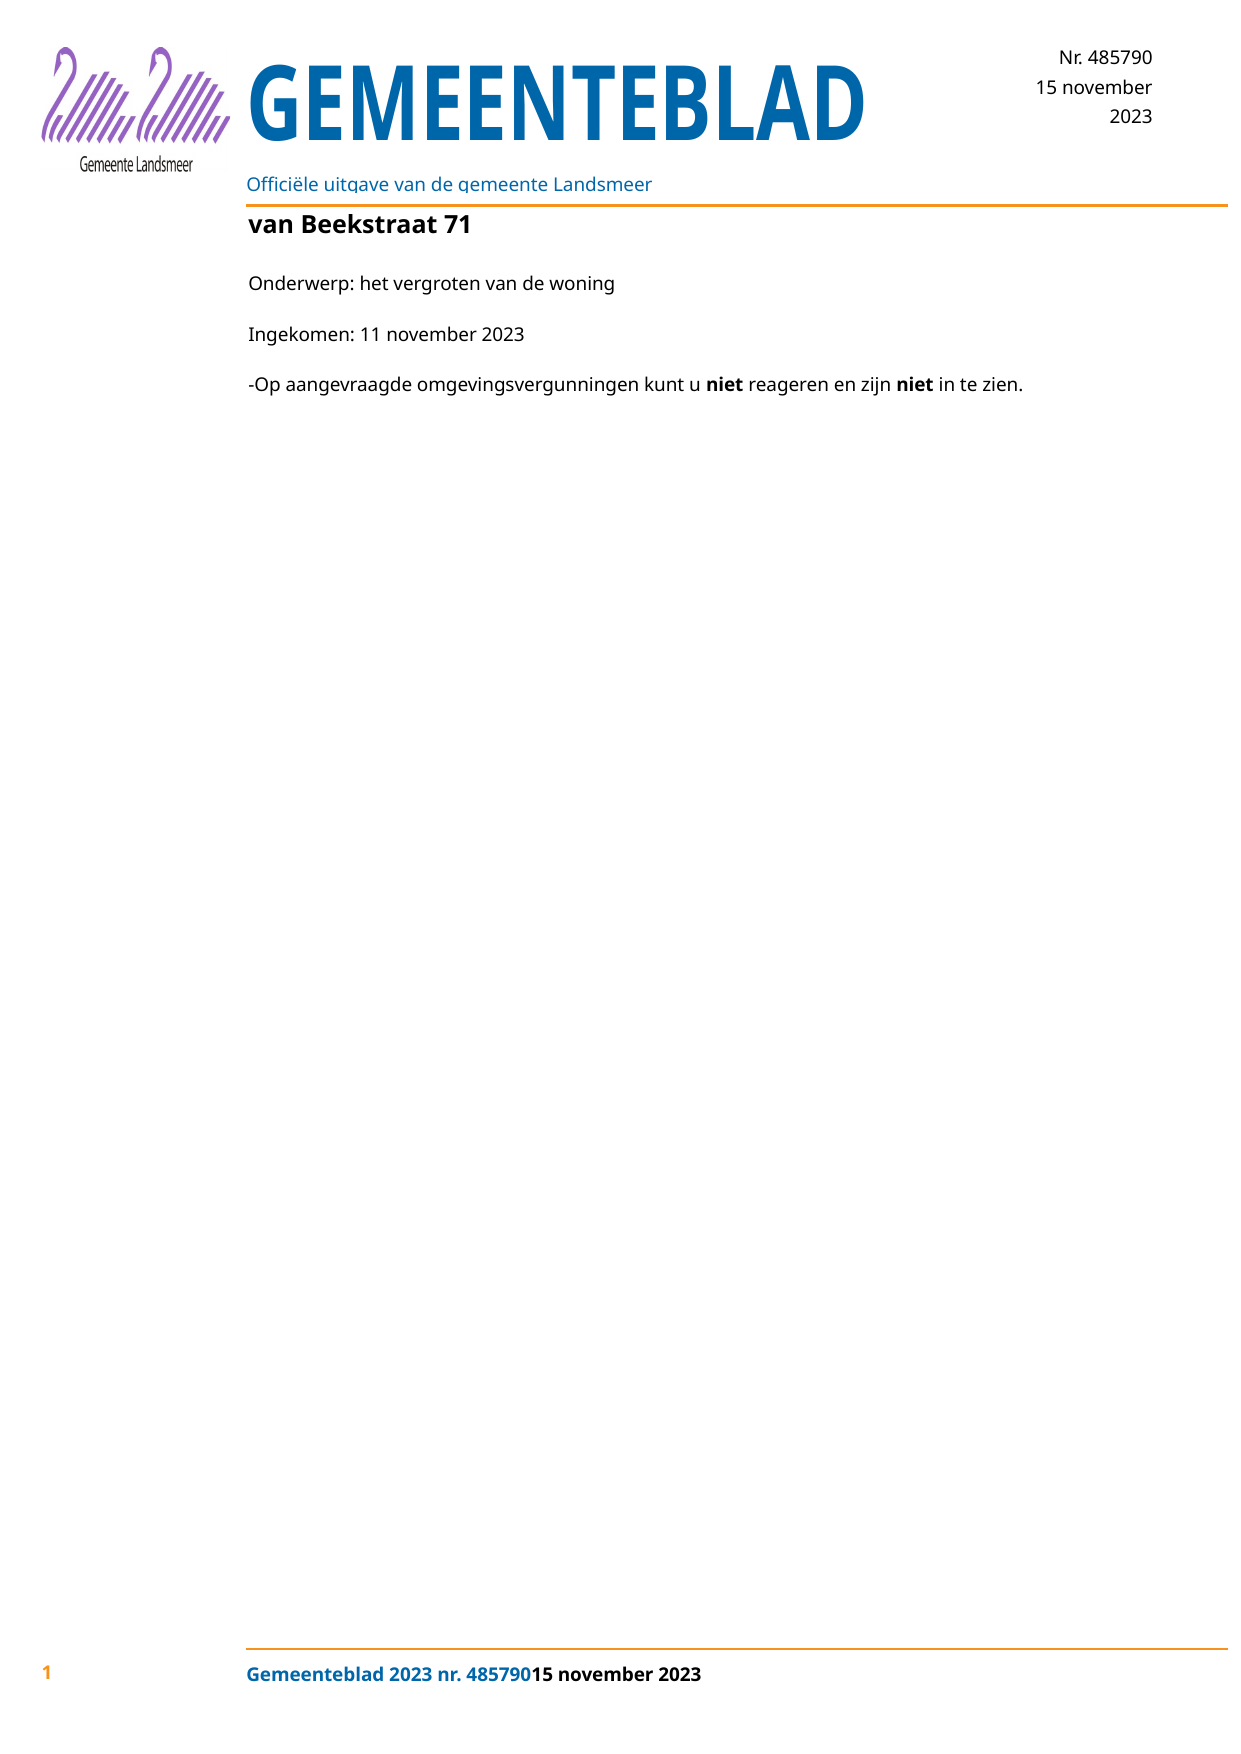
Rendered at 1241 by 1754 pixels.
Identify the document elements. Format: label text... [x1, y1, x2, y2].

text Onderwerp: het vergroten van de woning [248, 270, 1152, 296]
text Ingekomen: 11 november 2023 [248, 321, 1152, 346]
picture [41, 47, 231, 172]
text van Beekstraat 71 [248, 207, 1152, 241]
text -Op aangevraagde omgevingsvergunningen kunt u niet reageren en zijn niet in te zien. [248, 371, 1152, 397]
